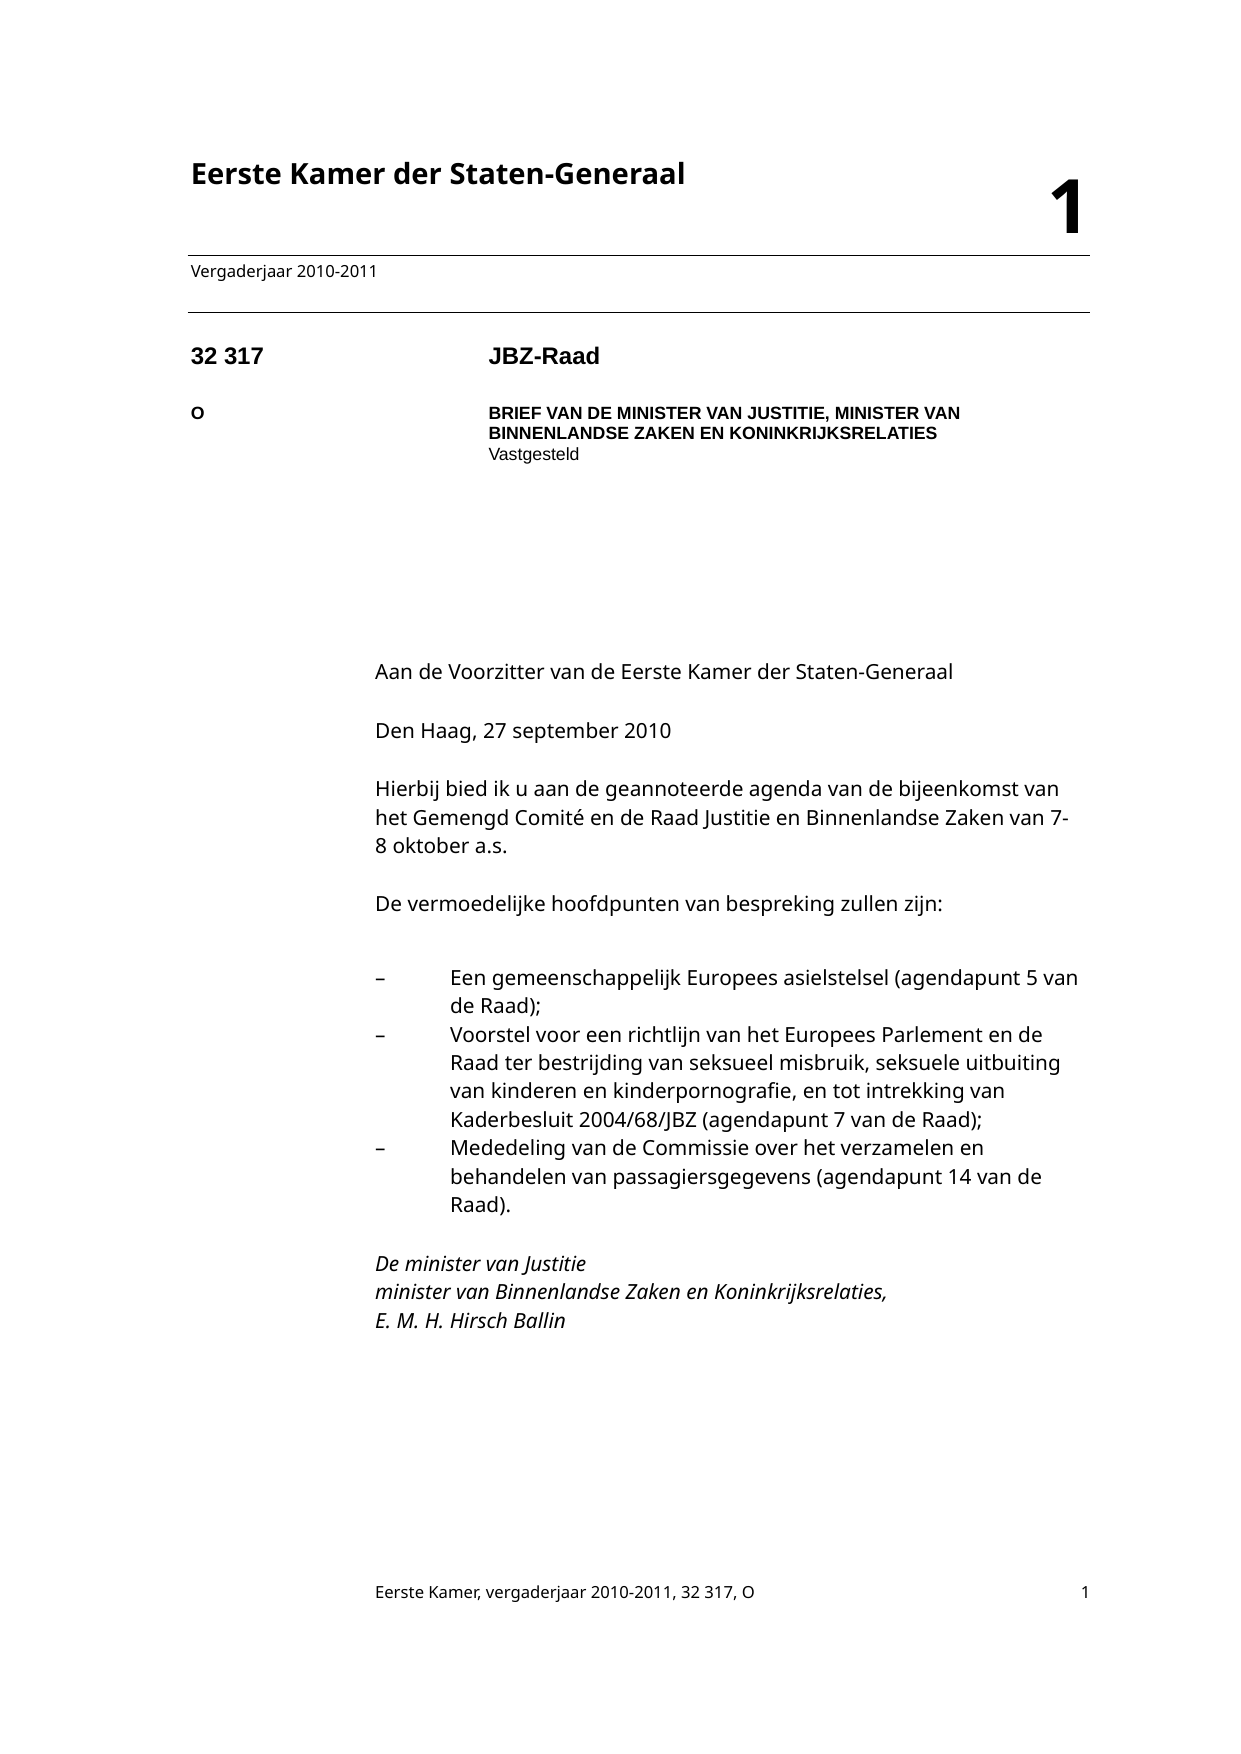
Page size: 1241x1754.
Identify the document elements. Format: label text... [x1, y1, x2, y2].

text De vermoedelijke hoofdpunten van bespreking zullen zijn: [375, 889, 1090, 918]
table_cell Vergaderjaar 2010-2011 [188, 256, 485, 312]
table_cell [188, 313, 485, 339]
text Den Haag, 27 september 2010 [375, 716, 1090, 744]
text minister van Binnenlandse Zaken en Koninkrijksrelaties, [375, 1277, 1090, 1306]
table_cell [485, 313, 1090, 339]
text Aan de Voorzitter van de Eerste Kamer der Staten-Generaal [375, 657, 1090, 686]
text De minister van Justitie [375, 1249, 1090, 1277]
text Hierbij bied ik u aan de geannoteerde agenda van de bijeenkomst van het Gemengd Comité en de Raad Justitie en Binnenlandse Zaken van 7-8 oktober a.s. [375, 774, 1090, 859]
table_cell BRIEF VAN DE MINISTER VAN JUSTITIE, MINISTER VAN BINNENLANDSE ZAKEN EN KONINKRIJKSRELATIES Vastgesteld [485, 399, 1090, 539]
table_cell O [188, 399, 485, 539]
table_header Eerste Kamer der Staten-Generaal [188, 150, 909, 255]
list Mededeling van de Commissie over het verzamelen en behandelen van passagiersgegevens (agendapunt 14 van de Raad). [375, 1133, 1090, 1219]
list Een gemeenschappelijk Europees asielstelsel (agendapunt 5 van de Raad); [375, 963, 1090, 1020]
table_header 1 [910, 150, 1090, 255]
table_cell 32 317 [188, 339, 485, 399]
table_cell JBZ-Raad [485, 339, 1090, 399]
table_cell [485, 256, 1090, 312]
list Voorstel voor een richtlijn van het Europees Parlement en de Raad ter bestrijding van seksueel misbruik, seksuele uitbuiting van kinderen en kinderpornografie, en tot intrekking van Kaderbesluit 2004/68/JBZ (agendapunt 7 van de Raad); [375, 1020, 1090, 1133]
text E. M. H. Hirsch Ballin [375, 1306, 1090, 1334]
